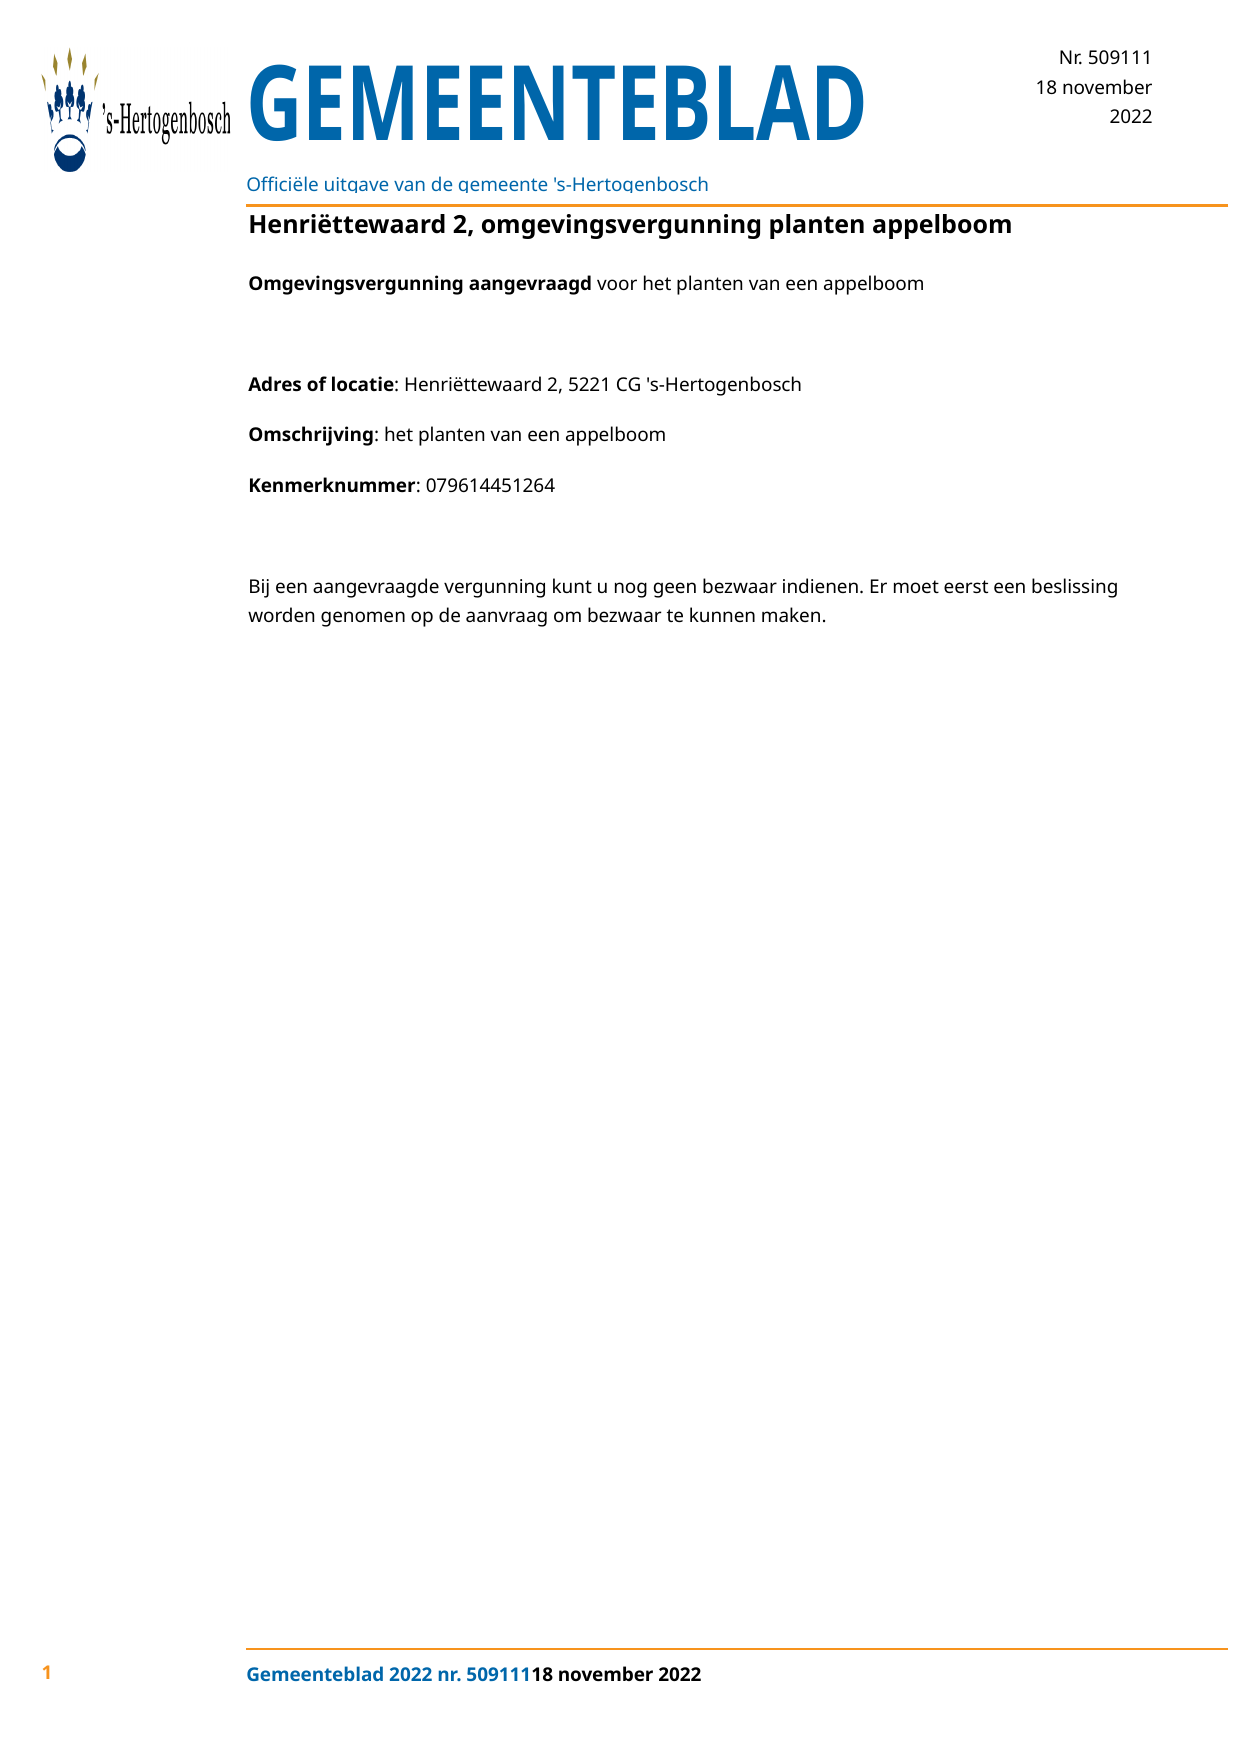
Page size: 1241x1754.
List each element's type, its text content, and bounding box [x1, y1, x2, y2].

text Kenmerknummer: 079614451264 [248, 472, 1152, 498]
text Omgevingsvergunning aangevraagd voor het planten van een appelboom [248, 270, 1152, 296]
text Adres of locatie: Henriëttewaard 2, 5221 CG 's-Hertogenbosch [248, 371, 1152, 397]
text Henriëttewaard 2, omgevingsvergunning planten appelboom [248, 207, 1152, 241]
picture [41, 47, 231, 172]
text Bij een aangevraagde vergunning kunt u nog geen bezwaar indienen. Er moet eerst een beslissing worden genomen op de aanvraag om bezwaar te kunnen maken. [248, 573, 1152, 628]
text Omschrijving: het planten van een appelboom [248, 422, 1152, 447]
